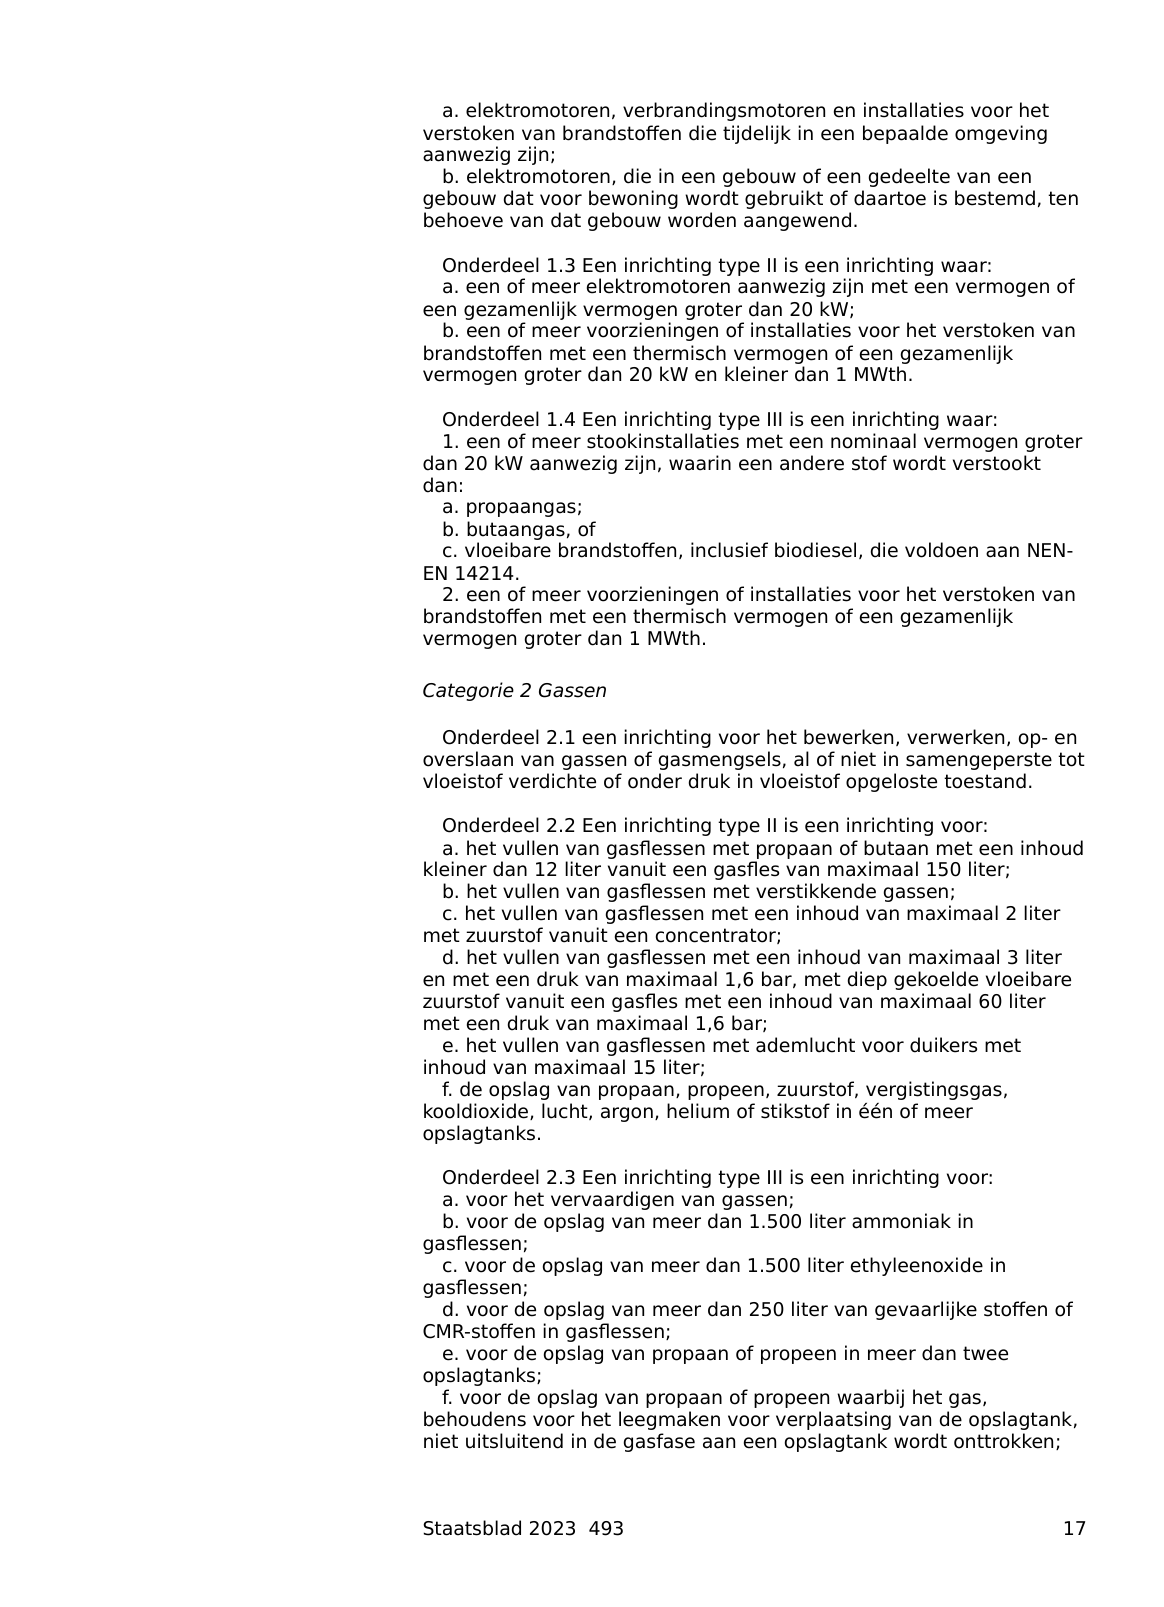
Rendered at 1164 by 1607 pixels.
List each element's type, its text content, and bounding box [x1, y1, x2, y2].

text b. elektromotoren, die in een gebouw of een gedeelte van een gebouw dat voor bewoning wordt gebruikt of daartoe is bestemd, ten behoeve van dat gebouw worden aangewend. [422, 166, 1087, 232]
text Onderdeel 2.1 een inrichting voor het bewerken, verwerken, op- en overslaan van gassen of gasmengsels, al of niet in samengeperste tot vloeistof verdichte of onder druk in vloeistof opgeloste toestand. [422, 727, 1087, 793]
text 1. een of meer stookinstallaties met een nominaal vermogen groter dan 20 kW aanwezig zijn, waarin een andere stof wordt verstookt dan: [422, 431, 1087, 496]
text d. voor de opslag van meer dan 250 liter van gevaarlijke stoffen of CMR-stoffen in gasflessen; [422, 1299, 1087, 1343]
text a. propaangas; [422, 496, 1087, 518]
text c. vloeibare brandstoffen, inclusief biodiesel, die voldoen aan NEN-EN 14214. [422, 540, 1087, 584]
text Onderdeel 2.3 Een inrichting type III is een inrichting voor: [422, 1167, 1087, 1189]
text a. elektromotoren, verbrandingsmotoren en installaties voor het verstoken van brandstoffen die tijdelijk in een bepaalde omgeving aanwezig zijn; [422, 100, 1087, 166]
text b. butaangas, of [422, 518, 1087, 540]
text e. voor de opslag van propaan of propeen in meer dan twee opslagtanks; [422, 1343, 1087, 1387]
text Onderdeel 2.2 Een inrichting type II is een inrichting voor: [422, 815, 1087, 837]
text e. het vullen van gasflessen met ademlucht voor duikers met inhoud van maximaal 15 liter; [422, 1035, 1087, 1079]
text a. voor het vervaardigen van gassen; [422, 1189, 1087, 1211]
text b. het vullen van gasflessen met verstikkende gassen; [422, 881, 1087, 903]
text b. een of meer voorzieningen of installaties voor het verstoken van brandstoffen met een thermisch vermogen of een gezamenlijk vermogen groter dan 20 kW en kleiner dan 1 MWth. [422, 320, 1087, 386]
text f. voor de opslag van propaan of propeen waarbij het gas, behoudens voor het leegmaken voor verplaatsing van de opslagtank, niet uitsluitend in de gasfase aan een opslagtank wordt onttrokken; [422, 1387, 1087, 1453]
text f. de opslag van propaan, propeen, zuurstof, vergistingsgas, kooldioxide, lucht, argon, helium of stikstof in één of meer opslagtanks. [422, 1079, 1087, 1145]
subtitle Categorie 2 Gassen [422, 680, 1087, 702]
text c. het vullen van gasflessen met een inhoud van maximaal 2 liter met zuurstof vanuit een concentrator; [422, 903, 1087, 947]
text Onderdeel 1.4 Een inrichting type III is een inrichting waar: [422, 408, 1087, 431]
text 2. een of meer voorzieningen of installaties voor het verstoken van brandstoffen met een thermisch vermogen of een gezamenlijk vermogen groter dan 1 MWth. [422, 584, 1087, 650]
text d. het vullen van gasflessen met een inhoud van maximaal 3 liter en met een druk van maximaal 1,6 bar, met diep gekoelde vloeibare zuurstof vanuit een gasfles met een inhoud van maximaal 60 liter met een druk van maximaal 1,6 bar; [422, 947, 1087, 1035]
text c. voor de opslag van meer dan 1.500 liter ethyleenoxide in gasflessen; [422, 1255, 1087, 1299]
text a. een of meer elektromotoren aanwezig zijn met een vermogen of een gezamenlijk vermogen groter dan 20 kW; [422, 276, 1087, 320]
text b. voor de opslag van meer dan 1.500 liter ammoniak in gasflessen; [422, 1211, 1087, 1255]
text Onderdeel 1.3 Een inrichting type II is een inrichting waar: [422, 254, 1087, 276]
text a. het vullen van gasflessen met propaan of butaan met een inhoud kleiner dan 12 liter vanuit een gasfles van maximaal 150 liter; [422, 837, 1087, 881]
